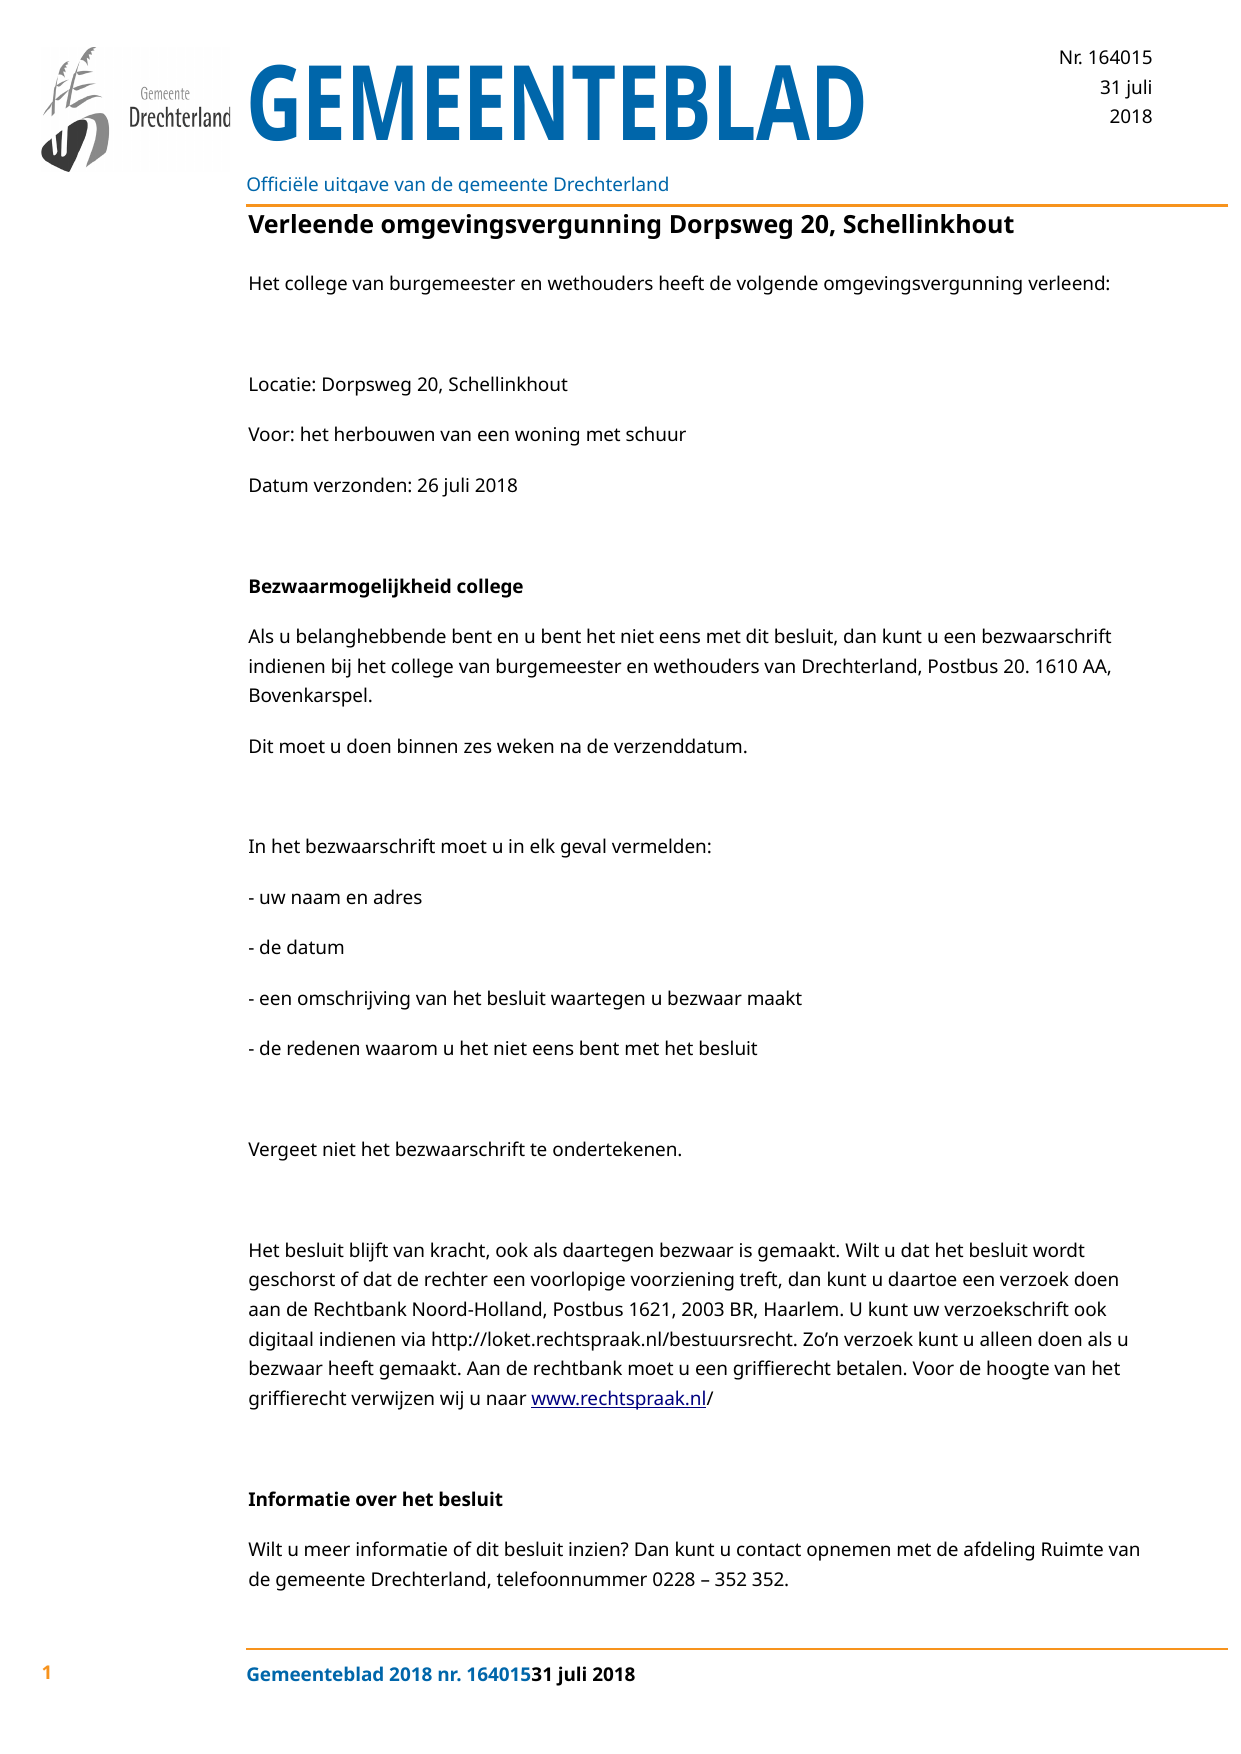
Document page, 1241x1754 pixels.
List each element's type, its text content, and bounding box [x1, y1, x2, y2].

text Het besluit blijft van kracht, ook als daartegen bezwaar is gemaakt. Wilt u dat het besluit wordt geschorst of dat de rechter een voorlopige voorziening treft, dan kunt u daartoe een verzoek doen aan de Rechtbank Noord-Holland, Postbus 1621, 2003 BR, Haarlem. U kunt uw verzoekschrift ook digitaal indienen via http://loket.rechtspraak.nl/bestuursrecht. Zo’n verzoek kunt u alleen doen als u bezwaar heeft gemaakt. Aan de rechtbank moet u een griffierecht betalen. Voor de hoogte van het griffierecht verwijzen wij u naar www.rechtspraak.nl/ [248, 1237, 1152, 1411]
text Informatie over het besluit [248, 1486, 1152, 1511]
text In het bezwaarschrift moet u in elk geval vermelden: [248, 834, 1152, 859]
text Dit moet u doen binnen zes weken na de verzenddatum. [248, 733, 1152, 758]
text Locatie: Dorpsweg 20, Schellinkhout [248, 371, 1152, 397]
text - de datum [248, 934, 1152, 960]
text Verleende omgevingsvergunning Dorpsweg 20, Schellinkhout [248, 207, 1152, 241]
picture [41, 47, 231, 172]
text Wilt u meer informatie of dit besluit inzien? Dan kunt u contact opnemen met de afdeling Ruimte van de gemeente Drechterland, telefoonnummer 0228 – 352 352. [248, 1536, 1152, 1591]
text Vergeet niet het bezwaarschrift te ondertekenen. [248, 1136, 1152, 1162]
text - uw naam en adres [248, 884, 1152, 910]
text Bezwaarmogelijkheid college [248, 573, 1152, 598]
text - een omschrijving van het besluit waartegen u bezwaar maakt [248, 985, 1152, 1011]
text Het college van burgemeester en wethouders heeft de volgende omgevingsvergunning verleend: [248, 270, 1152, 296]
text Voor: het herbouwen van een woning met schuur [248, 422, 1152, 447]
text Als u belanghebbende bent en u bent het niet eens met dit besluit, dan kunt u een bezwaarschrift indienen bij het college van burgemeester en wethouders van Drechterland, Postbus 20. 1610 AA, Bovenkarspel. [248, 623, 1152, 708]
text Datum verzonden: 26 juli 2018 [248, 472, 1152, 498]
text - de redenen waarom u het niet eens bent met het besluit [248, 1035, 1152, 1061]
